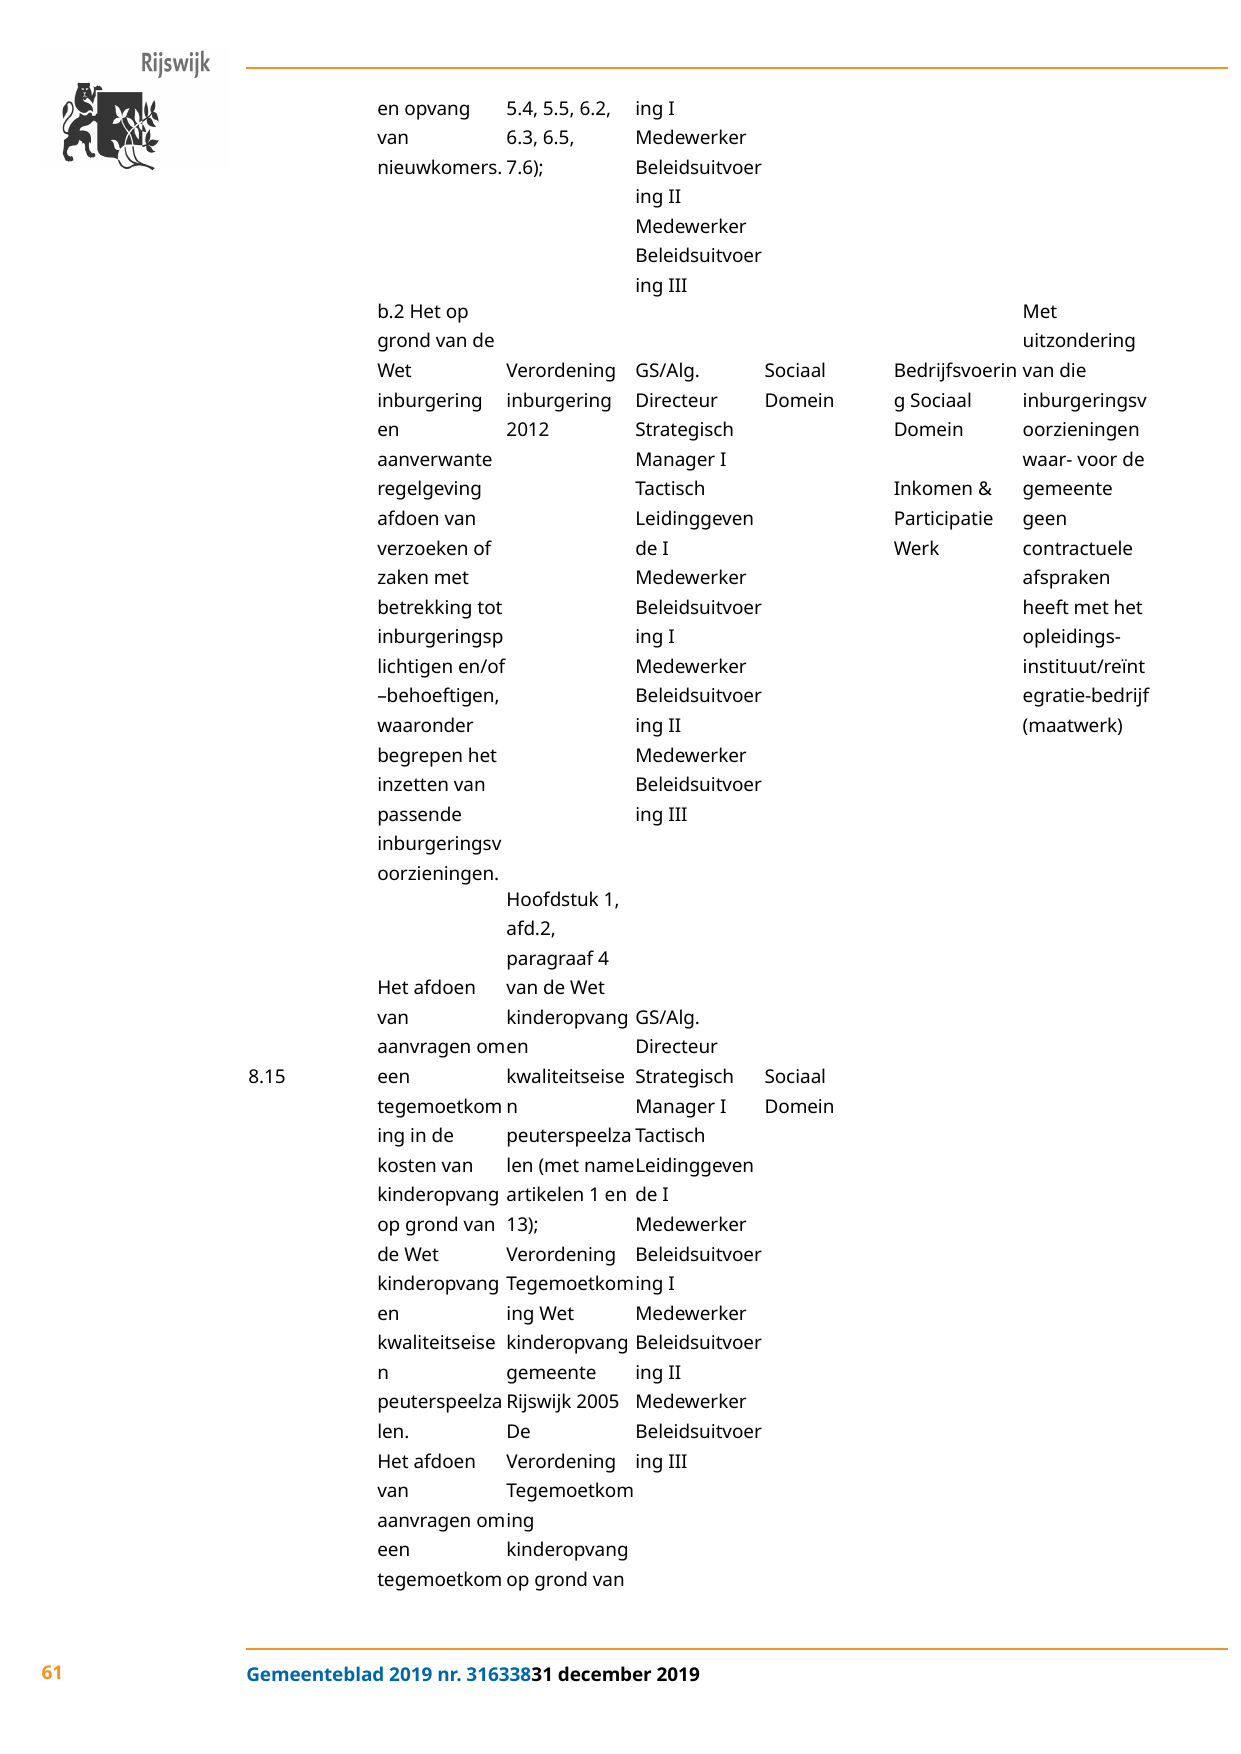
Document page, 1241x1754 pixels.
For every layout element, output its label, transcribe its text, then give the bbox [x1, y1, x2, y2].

table_cell Met uitzondering van die inburgeringsvoorzieningen waar- voor de gemeente geen contractuele afspraken heeft met het opleidings- instituut/reïntegratie-bedrijf (maatwerk) [1023, 298, 1152, 886]
table_cell Het afdoen van aanvragen om een tegemoetkoming in de kosten van kinderopvang op grond van de Wet kinderopvang en kwaliteitseisen peuterspeelzalen. Het afdoen van aanvragen om een tegemoetkom [377, 886, 506, 1592]
table_cell Verordening inburgering 2012 [506, 298, 635, 886]
table_cell [894, 886, 1022, 1592]
table_cell [248, 298, 377, 886]
table_cell en opvang van nieuwkomers. [377, 95, 506, 298]
table_cell Hoofdstuk 1, afd.2, paragraaf 4 van de Wet kinderopvang en kwaliteitseisen peuterspeelzalen (met name artikelen 1 en 13); Verordening Tegemoetkoming Wet kinderopvang gemeente Rijswijk 2005 De Verordening Tegemoetkoming kinderopvang op grond van [506, 886, 635, 1592]
table_cell b.2 Het op grond van de Wet inburgering en aanverwante regelgeving afdoen van verzoeken of zaken met betrekking tot inburgeringsplichtigen en/of –behoeftigen, waaronder begrepen het inzetten van passende inburgeringsvoorzieningen. [377, 298, 506, 886]
table_cell [248, 95, 377, 298]
table_cell ing I Medewerker Beleidsuitvoering II Medewerker Beleidsuitvoering III [635, 95, 764, 298]
table_cell [764, 95, 893, 298]
picture [41, 47, 231, 172]
table_cell Bedrijfsvoering Sociaal Domein Inkomen & Participatie Werk [894, 298, 1022, 886]
table_cell GS/Alg. Directeur Strategisch Manager I Tactisch Leidinggevende I Medewerker Beleidsuitvoering I Medewerker Beleidsuitvoering II Medewerker Beleidsuitvoering III [635, 298, 764, 886]
table_cell Sociaal Domein [764, 886, 893, 1592]
table_cell 8.15 [248, 886, 377, 1592]
table_cell [1023, 886, 1152, 1592]
table_cell 5.4, 5.5, 6.2, 6.3, 6.5, 7.6); [506, 95, 635, 298]
table_cell Sociaal Domein [764, 298, 893, 886]
table_cell GS/Alg. Directeur Strategisch Manager I Tactisch Leidinggevende I Medewerker Beleidsuitvoering I Medewerker Beleidsuitvoering II Medewerker Beleidsuitvoering III [635, 886, 764, 1592]
table_cell [894, 95, 1022, 298]
table_cell [1023, 95, 1152, 298]
